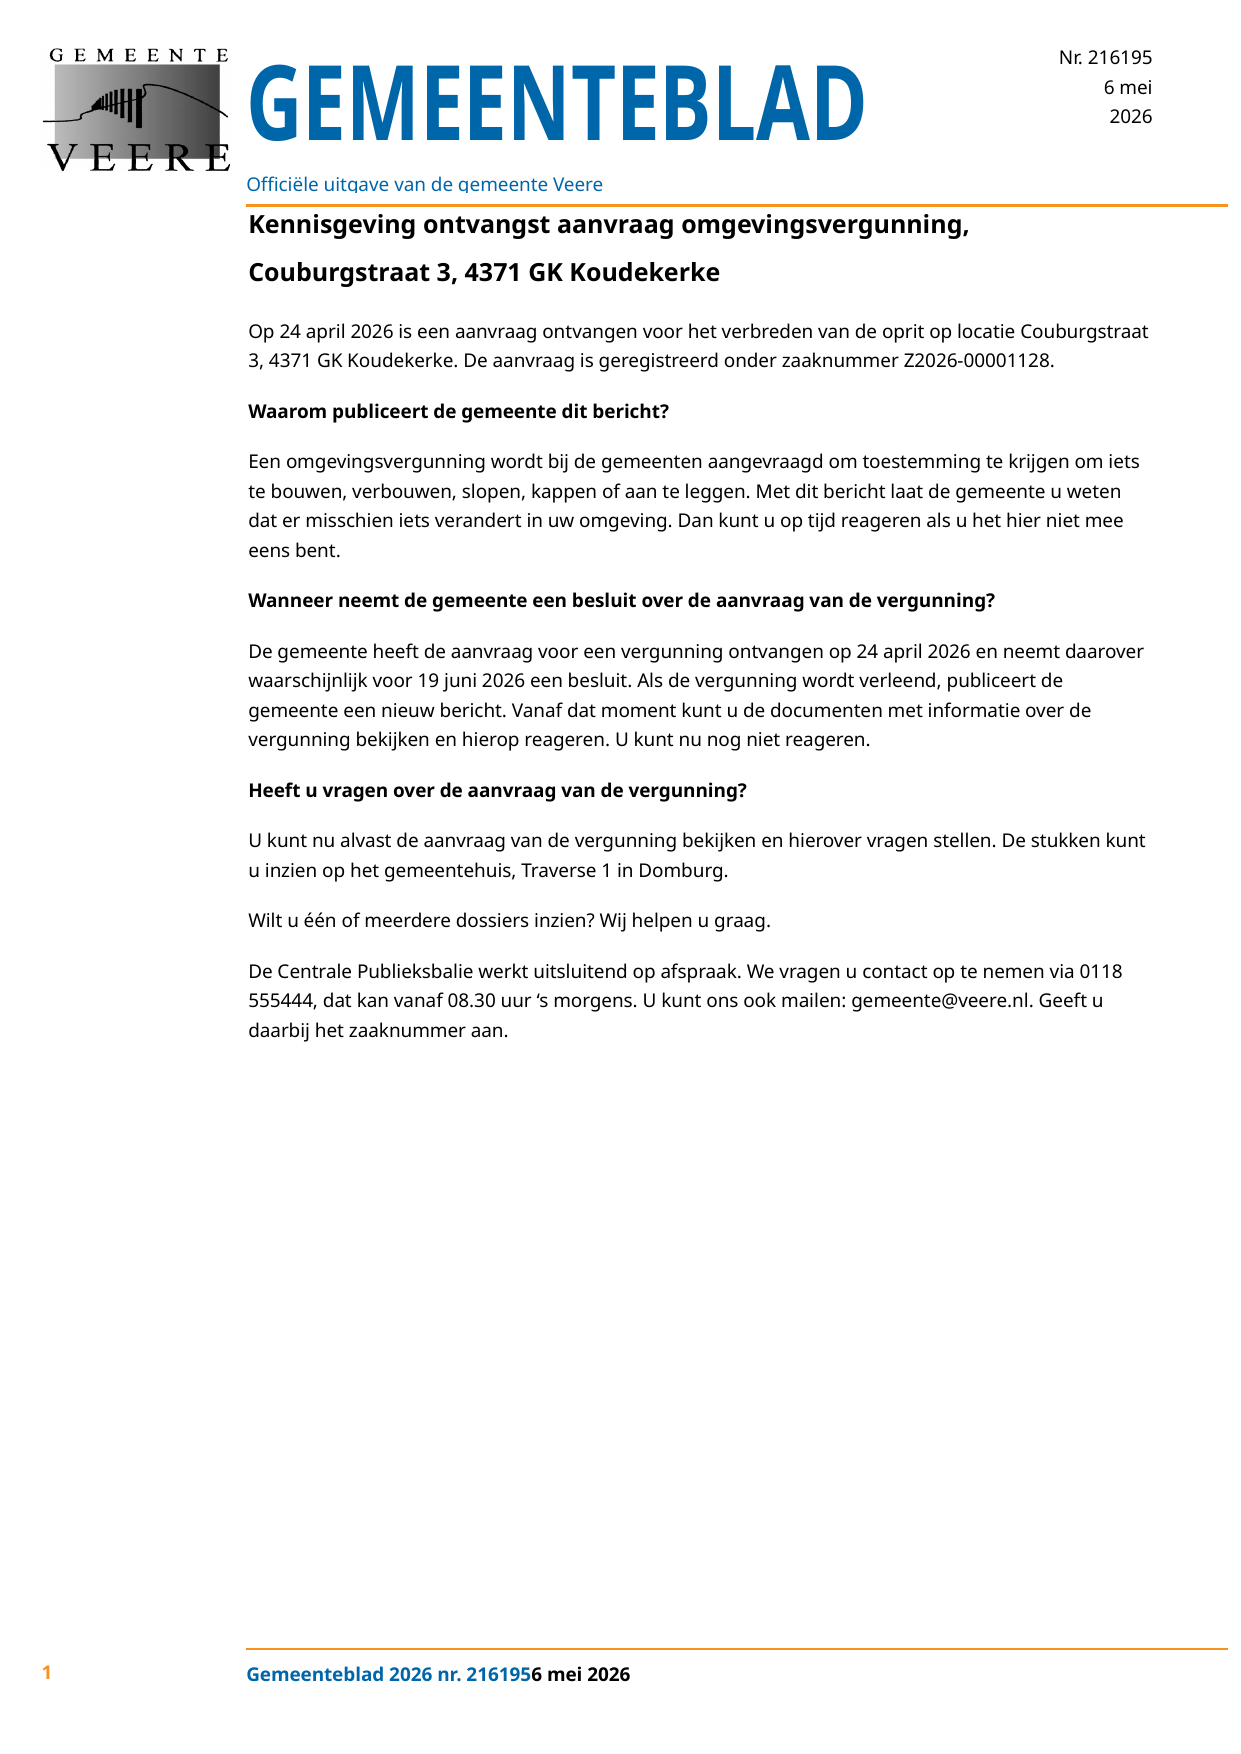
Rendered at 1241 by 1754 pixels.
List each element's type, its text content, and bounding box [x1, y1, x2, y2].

text Wanneer neemt de gemeente een besluit over de aanvraag van de vergunning? [248, 587, 1152, 613]
text Kennisgeving ontvangst aanvraag omgevingsvergunning, Couburgstraat 3, 4371 GK Koudekerke [248, 207, 1152, 288]
text Waarom publiceert de gemeente dit bericht? [248, 398, 1152, 424]
text U kunt nu alvast de aanvraag van de vergunning bekijken en hierover vragen stellen. De stukken kunt u inzien op het gemeentehuis, Traverse 1 in Domburg. [248, 827, 1152, 883]
text Wilt u één of meerdere dossiers inzien? Wij helpen u graag. [248, 907, 1152, 933]
text Een omgevingsvergunning wordt bij de gemeenten aangevraagd om toestemming te krijgen om iets te bouwen, verbouwen, slopen, kappen of aan te leggen. Met dit bericht laat de gemeente u weten dat er misschien iets verandert in uw omgeving. Dan kunt u op tijd reageren als u het hier niet mee eens bent. [248, 448, 1152, 563]
picture [41, 47, 231, 172]
text De Centrale Publieksbalie werkt uitsluitend op afspraak. We vragen u contact op te nemen via 0118 555444, dat kan vanaf 08.30 uur ‘s morgens. U kunt ons ook mailen: gemeente@veere.nl. Geeft u daarbij het zaaknummer aan. [248, 958, 1152, 1043]
text Op 24 april 2026 is een aanvraag ontvangen voor het verbreden van de oprit op locatie Couburgstraat 3, 4371 GK Koudekerke. De aanvraag is geregistreerd onder zaaknummer Z2026-00001128. [248, 318, 1152, 373]
text Heeft u vragen over de aanvraag van de vergunning? [248, 777, 1152, 803]
text De gemeente heeft de aanvraag voor een vergunning ontvangen op 24 april 2026 en neemt daarover waarschijnlijk voor 19 juni 2026 een besluit. Als de vergunning wordt verleend, publiceert de gemeente een nieuw bericht. Vanaf dat moment kunt u de documenten met informatie over de vergunning bekijken en hierop reageren. U kunt nu nog niet reageren. [248, 638, 1152, 752]
